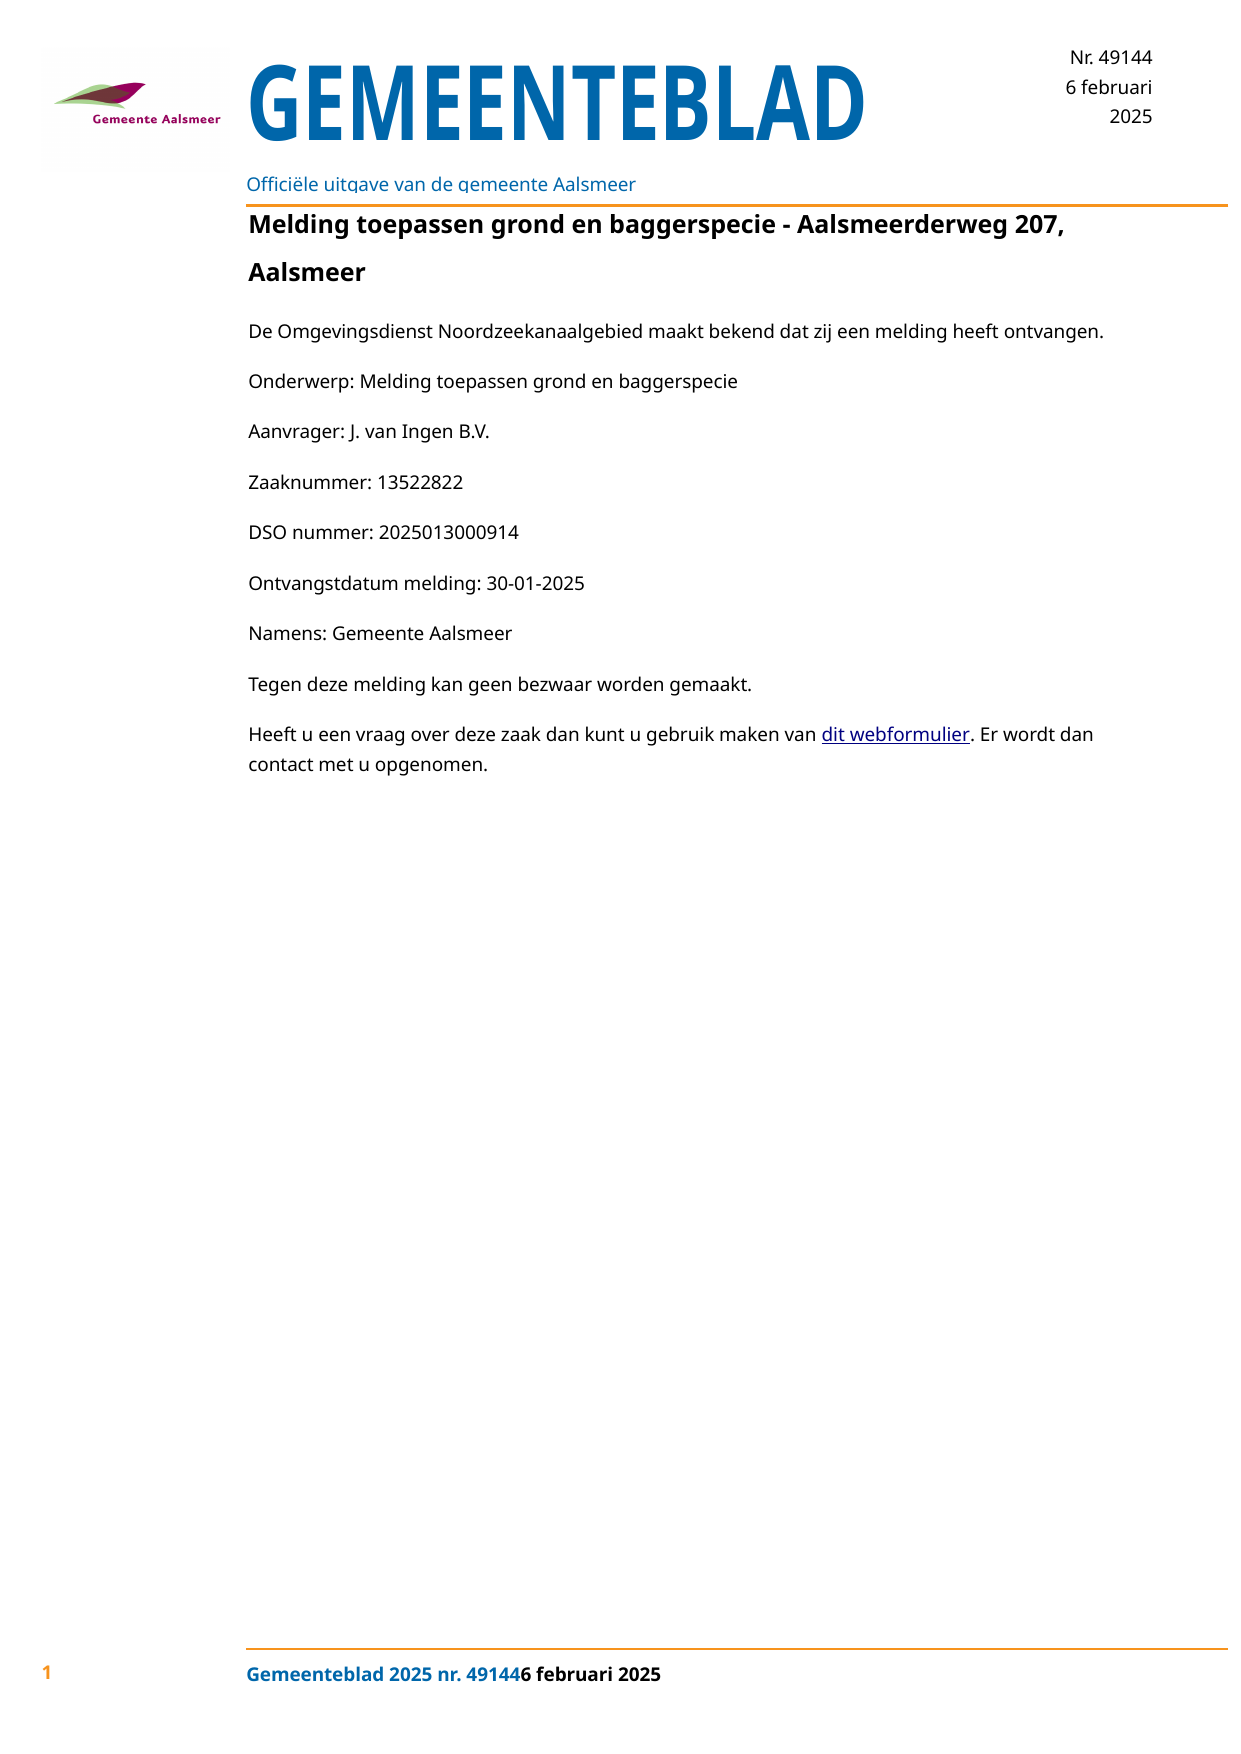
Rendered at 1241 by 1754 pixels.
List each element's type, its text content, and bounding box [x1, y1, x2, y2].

text Zaaknummer: 13522822 [248, 469, 1152, 495]
text DSO nummer: 2025013000914 [248, 519, 1152, 545]
text Aanvrager: J. van Ingen B.V. [248, 419, 1152, 444]
text De Omgevingsdienst Noordzeekanaalgebied maakt bekend dat zij een melding heeft ontvangen. [248, 318, 1152, 344]
text Namens: Gemeente Aalsmeer [248, 620, 1152, 646]
text Heeft u een vraag over deze zaak dan kunt u gebruik maken van dit webformulier. Er wordt dan contact met u opgenomen. [248, 721, 1152, 777]
text Onderwerp: Melding toepassen grond en baggerspecie [248, 368, 1152, 394]
text Melding toepassen grond en baggerspecie - Aalsmeerderweg 207, Aalsmeer [248, 207, 1152, 288]
picture [41, 47, 231, 172]
text Tegen deze melding kan geen bezwaar worden gemaakt. [248, 671, 1152, 697]
text Ontvangstdatum melding: 30-01-2025 [248, 570, 1152, 596]
